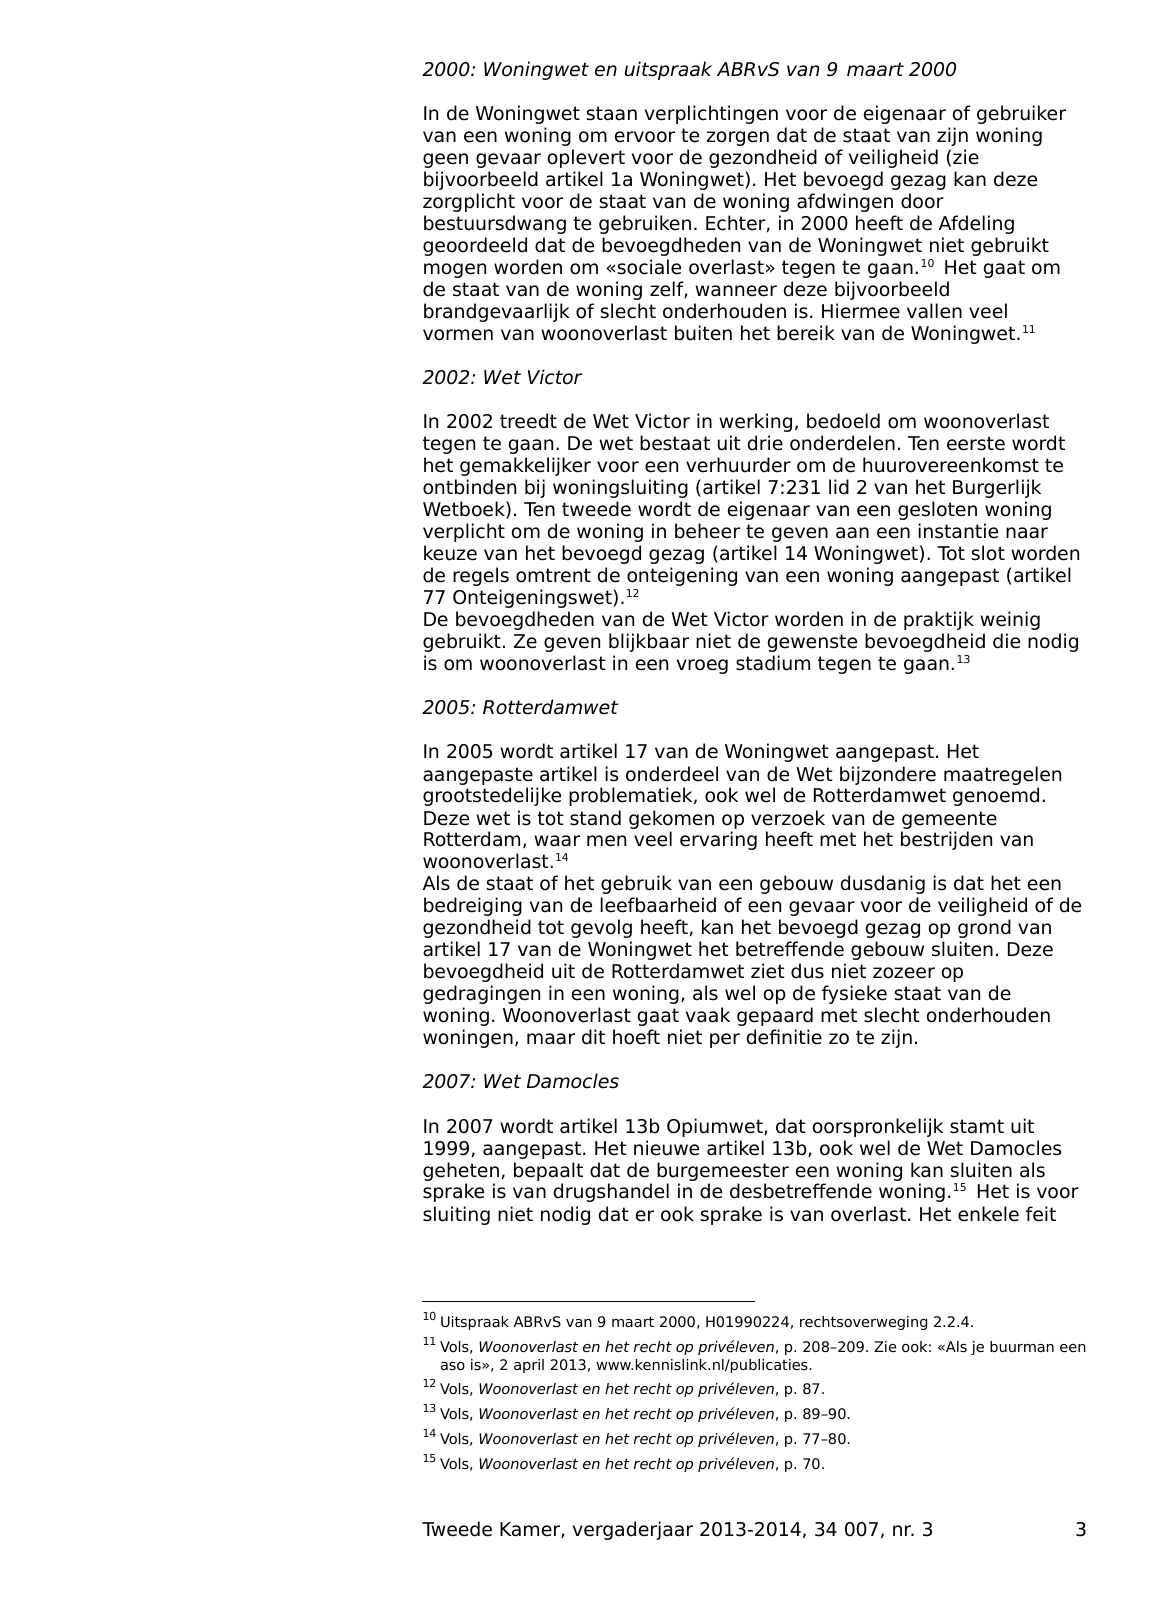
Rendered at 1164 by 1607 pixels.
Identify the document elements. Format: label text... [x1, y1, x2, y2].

text De bevoegdheden van de Wet Victor worden in de praktijk weinig gebruikt. Ze geven blijkbaar niet de gewenste bevoegdheid die nodig is om woonoverlast in een vroeg stadium tegen te gaan. [422, 609, 1087, 675]
text In de Woningwet staan verplichtingen voor de eigenaar of gebruiker van een woning om ervoor te zorgen dat de staat van zijn woning geen gevaar oplevert voor de gezondheid of veiligheid (zie bijvoorbeeld artikel 1a Woningwet). Het bevoegd gezag kan deze zorgplicht voor de staat van de woning afdwingen door bestuursdwang te gebruiken. Echter, in 2000 heeft de Afdeling geoordeeld dat de bevoegdheden van de Woningwet niet gebruikt mogen worden om «sociale overlast» tegen te gaan. Het gaat om de staat van de woning zelf, wanneer deze bijvoorbeeld brandgevaarlijk of slecht onderhouden is. Hiermee vallen veel vormen van woonoverlast buiten het bereik van de Woningwet. [422, 103, 1087, 345]
text Als de staat of het gebruik van een gebouw dusdanig is dat het een bedreiging van de leefbaarheid of een gevaar voor de veiligheid of de gezondheid tot gevolg heeft, kan het bevoegd gezag op grond van artikel 17 van de Woningwet het betreffende gebouw sluiten. Deze bevoegdheid uit de Rotterdamwet ziet dus niet zozeer op gedragingen in een woning, als wel op de fysieke staat van de woning. Woonoverlast gaat vaak gepaard met slecht onderhouden woningen, maar dit hoeft niet per definitie zo te zijn. [422, 873, 1087, 1049]
subtitle 2007: Wet Damocles [422, 1071, 1087, 1093]
text In 2005 wordt artikel 17 van de Woningwet aangepast. Het aangepaste artikel is onderdeel van de Wet bijzondere maatregelen grootstedelijke problematiek, ook wel de Rotterdamwet genoemd. Deze wet is tot stand gekomen op verzoek van de gemeente Rotterdam, waar men veel ervaring heeft met het bestrijden van woonoverlast. [422, 741, 1087, 873]
subtitle 2005: Rotterdamwet [422, 697, 1087, 719]
text Vols, Woonoverlast en het recht op privéleven, p. 87. [422, 1377, 1087, 1399]
text Vols, Woonoverlast en het recht op privéleven, p. 70. [422, 1452, 1087, 1474]
text In 2002 treedt de Wet Victor in werking, bedoeld om woonoverlast tegen te gaan. De wet bestaat uit drie onderdelen. Ten eerste wordt het gemakkelijker voor een verhuurder om de huurovereenkomst te ontbinden bij woningsluiting (artikel 7:231 lid 2 van het Burgerlijk Wetboek). Ten tweede wordt de eigenaar van een gesloten woning verplicht om de woning in beheer te geven aan een instantie naar keuze van het bevoegd gezag (artikel 14 Woningwet). Tot slot worden de regels omtrent de onteigening van een woning aangepast (artikel 77 Onteigeningswet). [422, 411, 1087, 609]
text Vols, Woonoverlast en het recht op privéleven, p. 89–90. [422, 1402, 1087, 1424]
text Vols, Woonoverlast en het recht op privéleven, p. 77–80. [422, 1427, 1087, 1449]
text Uitspraak ABRvS van 9 maart 2000, H01990224, rechtsoverweging 2.2.4. [422, 1310, 1087, 1332]
text Vols, Woonoverlast en het recht op privéleven, p. 208–209. Zie ook: «Als je buurman een aso is», 2 april 2013, www.kennislink.nl/publicaties. [422, 1335, 1087, 1374]
subtitle 2000: Woningwet en uitspraak ABRvS van 9 maart 2000 [422, 59, 1087, 81]
text In 2007 wordt artikel 13b Opiumwet, dat oorspronkelijk stamt uit 1999, aangepast. Het nieuwe artikel 13b, ook wel de Wet Damocles geheten, bepaalt dat de burgemeester een woning kan sluiten als sprake is van drugshandel in de desbetreffende woning. Het is voor sluiting niet nodig dat er ook sprake is van overlast. Het enkele feit [422, 1116, 1087, 1225]
subtitle 2002: Wet Victor [422, 367, 1087, 389]
